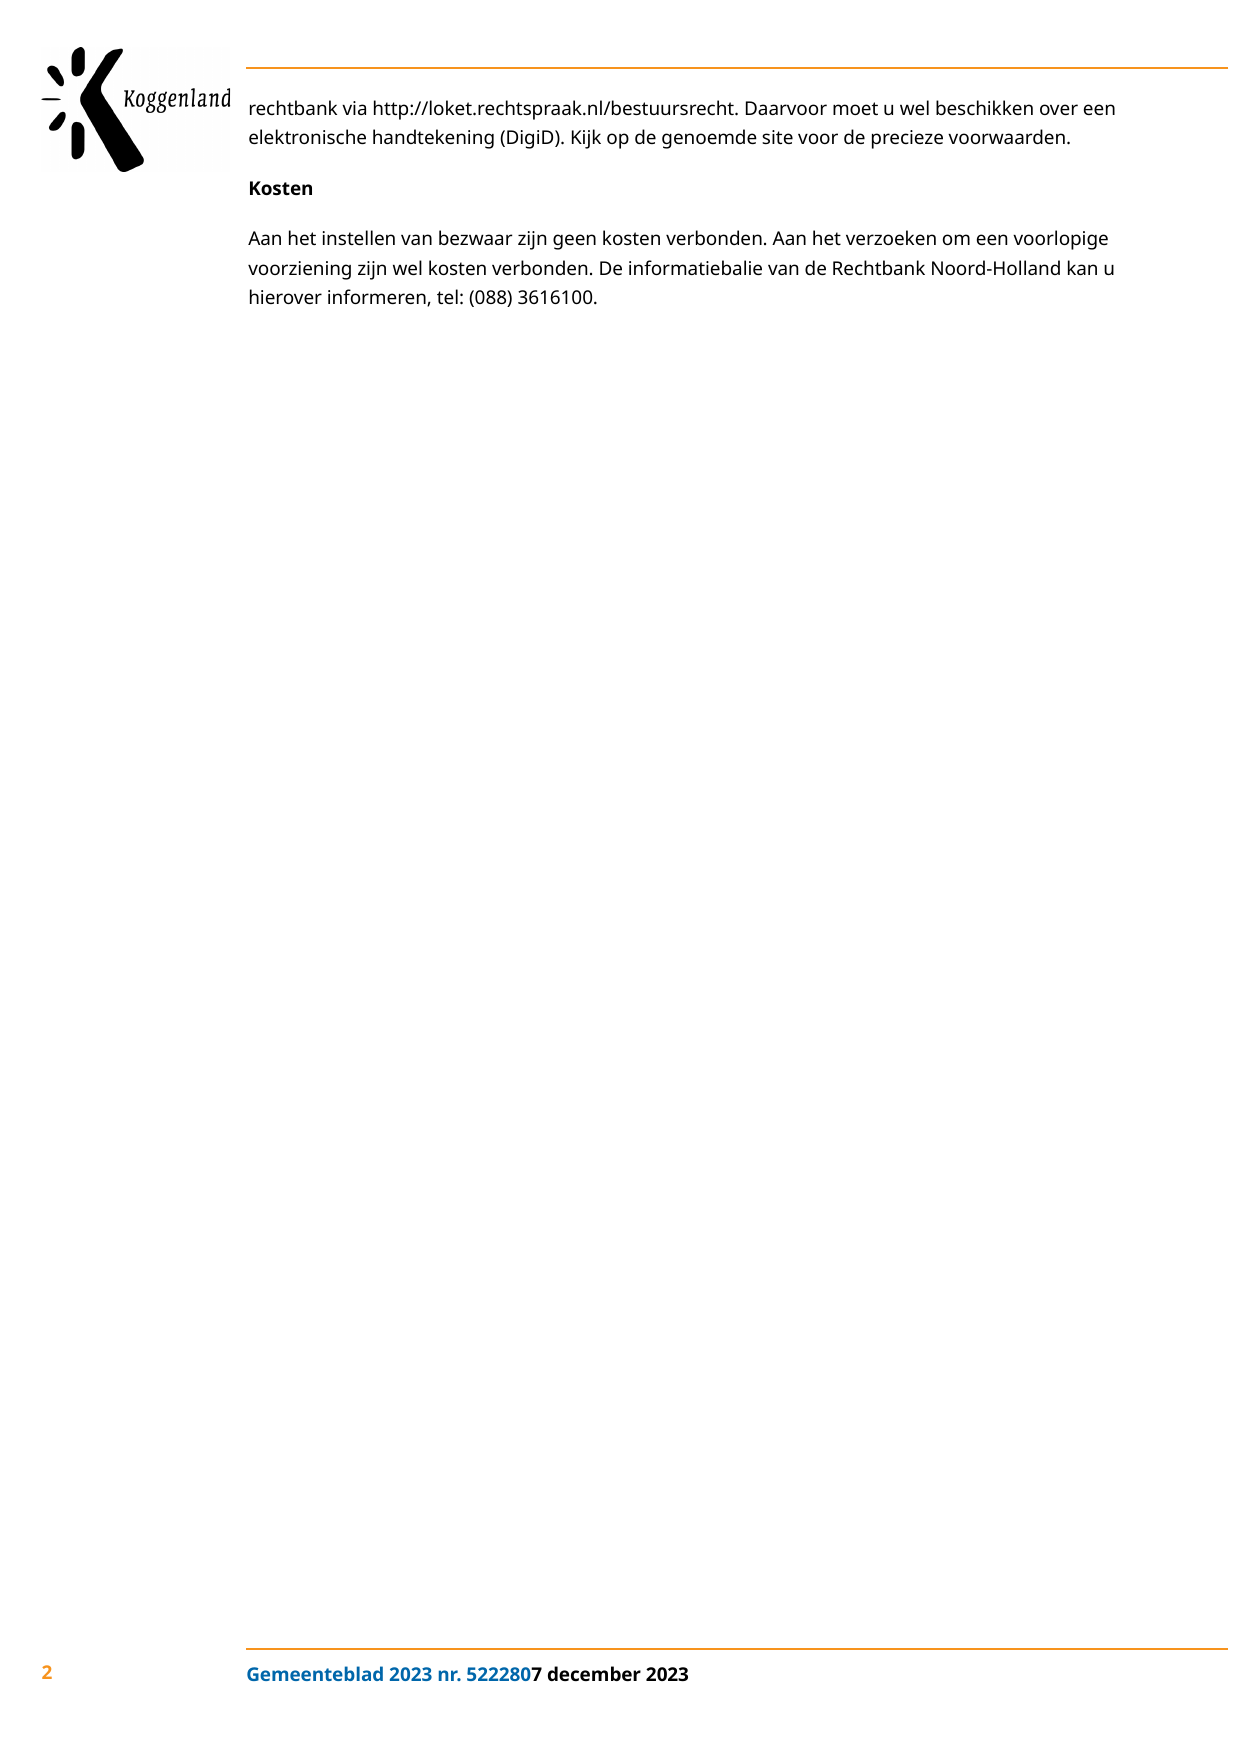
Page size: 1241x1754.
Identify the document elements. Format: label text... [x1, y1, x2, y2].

text rechtbank via http://loket.rechtspraak.nl/bestuursrecht. Daarvoor moet u wel beschikken over een elektronische handtekening (DigiD). Kijk op de genoemde site voor de precieze voorwaarden. [248, 95, 1152, 150]
text Aan het instellen van bezwaar zijn geen kosten verbonden. Aan het verzoeken om een voorlopige voorziening zijn wel kosten verbonden. De informatiebalie van de Rechtbank Noord-Holland kan u hierover informeren, tel: (088) 3616100. [248, 225, 1152, 310]
text Kosten [248, 175, 1152, 201]
picture [41, 47, 231, 172]
